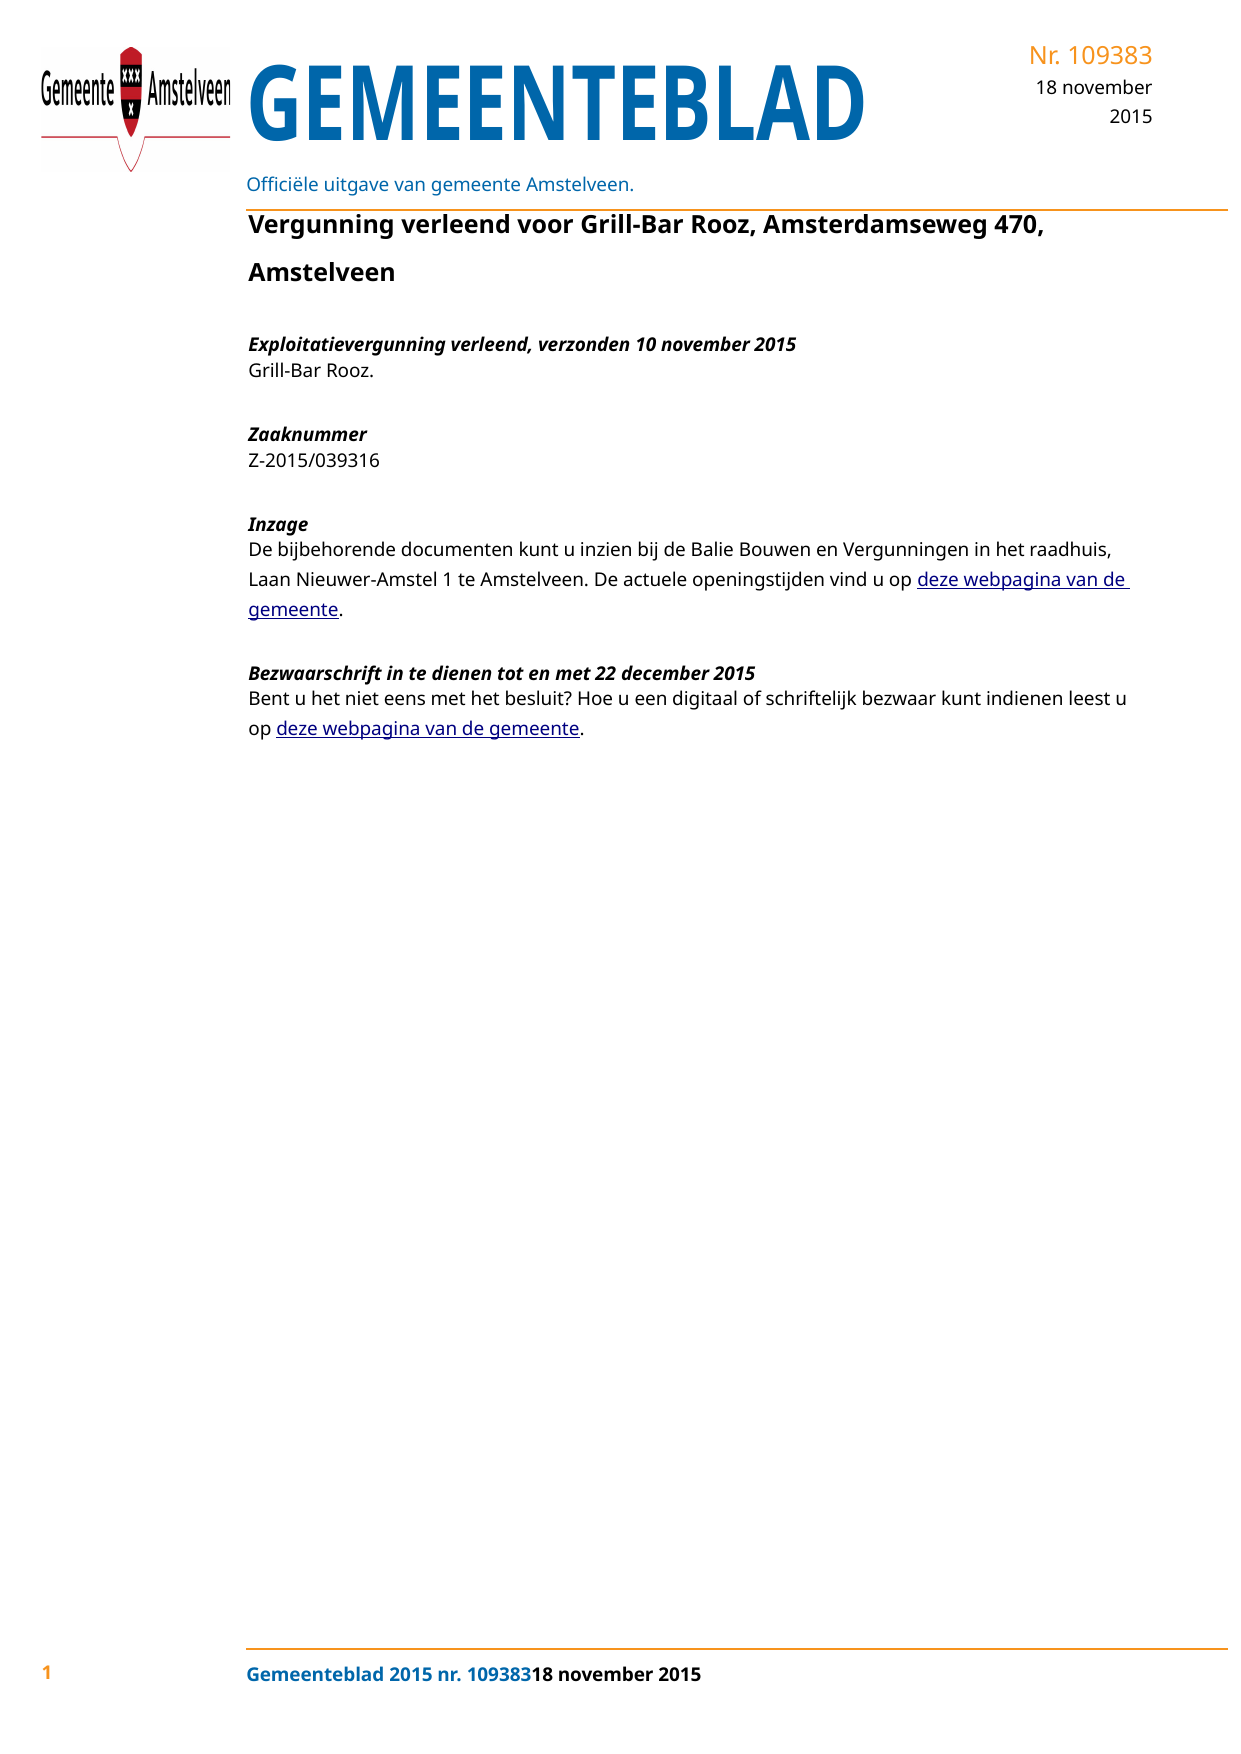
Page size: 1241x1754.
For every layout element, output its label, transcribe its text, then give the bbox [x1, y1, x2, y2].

text Inzage [248, 511, 1152, 537]
text Bezwaarschrift in te dienen tot en met 22 december 2015 [248, 660, 1152, 685]
text De bijbehorende documenten kunt u inzien bij de Balie Bouwen en Vergunningen in het raadhuis, Laan Nieuwer-Amstel 1 te Amstelveen. De actuele openingstijden vind u op deze webpagina van de gemeente. [248, 537, 1152, 621]
text Bent u het niet eens met het besluit? Hoe u een digitaal of schriftelijk bezwaar kunt indienen leest u op deze webpagina van de gemeente. [248, 685, 1152, 741]
text Z-2015/039316 [248, 447, 1152, 473]
text Vergunning verleend voor Grill-Bar Rooz, Amsterdamseweg 470, Amstelveen [248, 211, 1152, 288]
text Exploitatievergunning verleend, verzonden 10 november 2015 [248, 331, 1152, 357]
picture [41, 47, 231, 172]
text Zaaknummer [248, 421, 1152, 447]
text Grill-Bar Rooz. [248, 357, 1152, 383]
